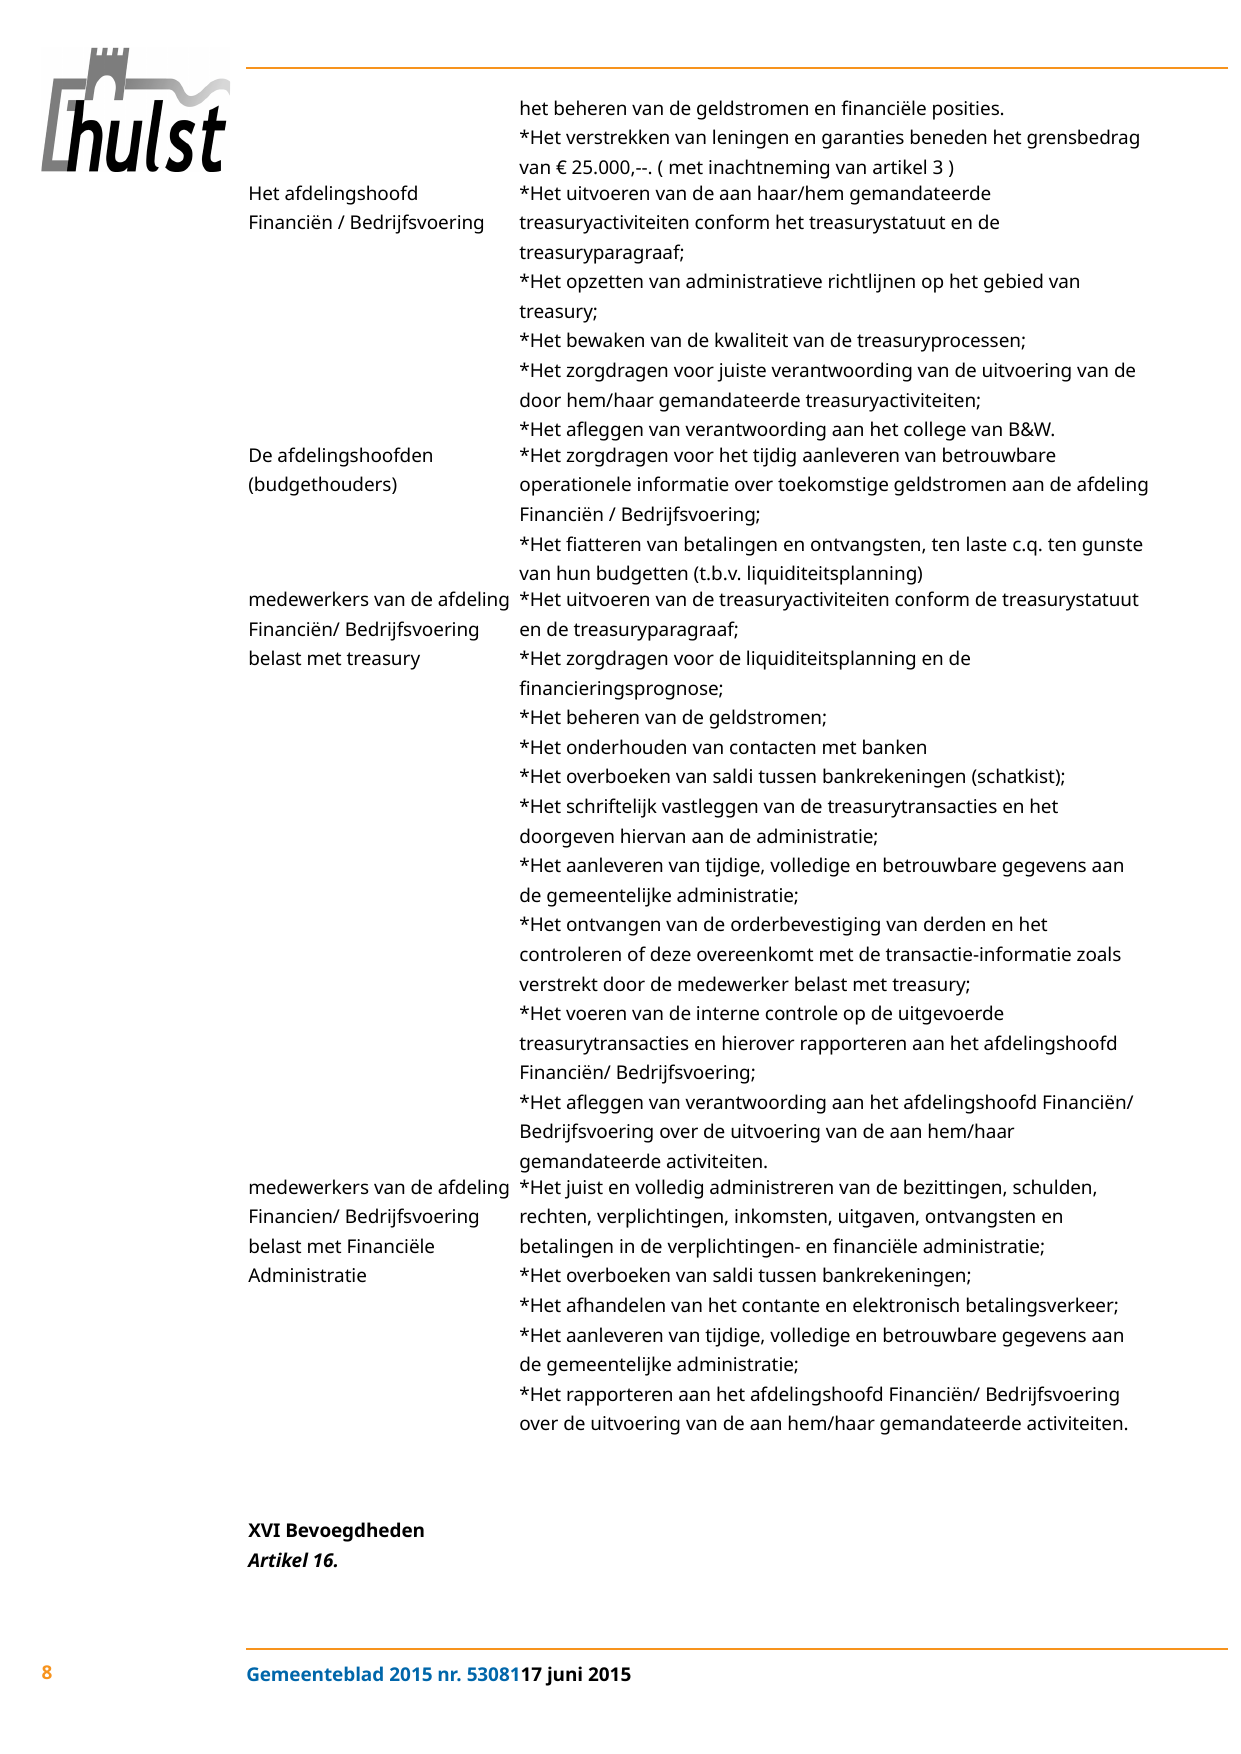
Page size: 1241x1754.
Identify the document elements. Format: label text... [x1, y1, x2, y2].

table_cell *Het uitvoeren van de treasuryactiviteiten conform de treasurystatuut en de treasuryparagraaf; *Het zorgdragen voor de liquiditeitsplanning en de financieringsprognose; *Het beheren van de geldstromen; *Het onderhouden van contacten met banken *Het overboeken van saldi tussen bankrekeningen (schatkist); *Het schriftelijk vastleggen van de treasurytransacties en het doorgeven hiervan aan de administratie; *Het aanleveren van tijdige, volledige en betrouwbare gegevens aan de gemeentelijke administratie; *Het ontvangen van de orderbevestiging van derden en het controleren of deze overeenkomt met de transactie-informatie zoals verstrekt door de medewerker belast met treasury; *Het voeren van de interne controle op de uitgevoerde treasurytransacties en hierover rapporteren aan het afdelingshoofd Financiën/ Bedrijfsvoering; *Het afleggen van verantwoording aan het afdelingshoofd Financiën/ Bedrijfsvoering over de uitvoering van de aan hem/haar gemandateerde activiteiten. [519, 586, 1152, 1174]
table_cell medewerkers van de afdeling Financien/ Bedrijfsvoering belast met Financiële Administratie [248, 1174, 519, 1436]
table_cell [248, 1436, 519, 1462]
table_cell De afdelingshoofden (budgethouders) [248, 442, 519, 586]
table_cell [519, 1436, 1152, 1462]
picture [41, 47, 231, 172]
text Artikel 16. [248, 1547, 1152, 1573]
table_cell medewerkers van de afdeling Financiën/ Bedrijfsvoering belast met treasury [248, 586, 519, 1174]
table_cell Het afdelingshoofd Financiën / Bedrijfsvoering [248, 180, 519, 442]
text XVI Bevoegdheden [248, 1517, 1152, 1543]
table_cell het beheren van de geldstromen en financiële posities. *Het verstrekken van leningen en garanties beneden het grensbedrag van € 25.000,--. ( met inachtneming van artikel 3 ) [519, 95, 1152, 180]
table_cell *Het zorgdragen voor het tijdig aanleveren van betrouwbare operationele informatie over toekomstige geldstromen aan de afdeling Financiën / Bedrijfsvoering; *Het fiatteren van betalingen en ontvangsten, ten laste c.q. ten gunste van hun budgetten (t.b.v. liquiditeitsplanning) [519, 442, 1152, 586]
table_cell [248, 95, 519, 180]
table_cell *Het uitvoeren van de aan haar/hem gemandateerde treasuryactiviteiten conform het treasurystatuut en de treasuryparagraaf; *Het opzetten van administratieve richtlijnen op het gebied van treasury; *Het bewaken van de kwaliteit van de treasuryprocessen; *Het zorgdragen voor juiste verantwoording van de uitvoering van de door hem/haar gemandateerde treasuryactiviteiten; *Het afleggen van verantwoording aan het college van B&W. [519, 180, 1152, 442]
table_cell *Het juist en volledig administreren van de bezittingen, schulden, rechten, verplichtingen, inkomsten, uitgaven, ontvangsten en betalingen in de verplichtingen- en financiële administratie; *Het overboeken van saldi tussen bankrekeningen; *Het afhandelen van het contante en elektronisch betalingsverkeer; *Het aanleveren van tijdige, volledige en betrouwbare gegevens aan de gemeentelijke administratie; *Het rapporteren aan het afdelingshoofd Financiën/ Bedrijfsvoering over de uitvoering van de aan hem/haar gemandateerde activiteiten. [519, 1174, 1152, 1436]
